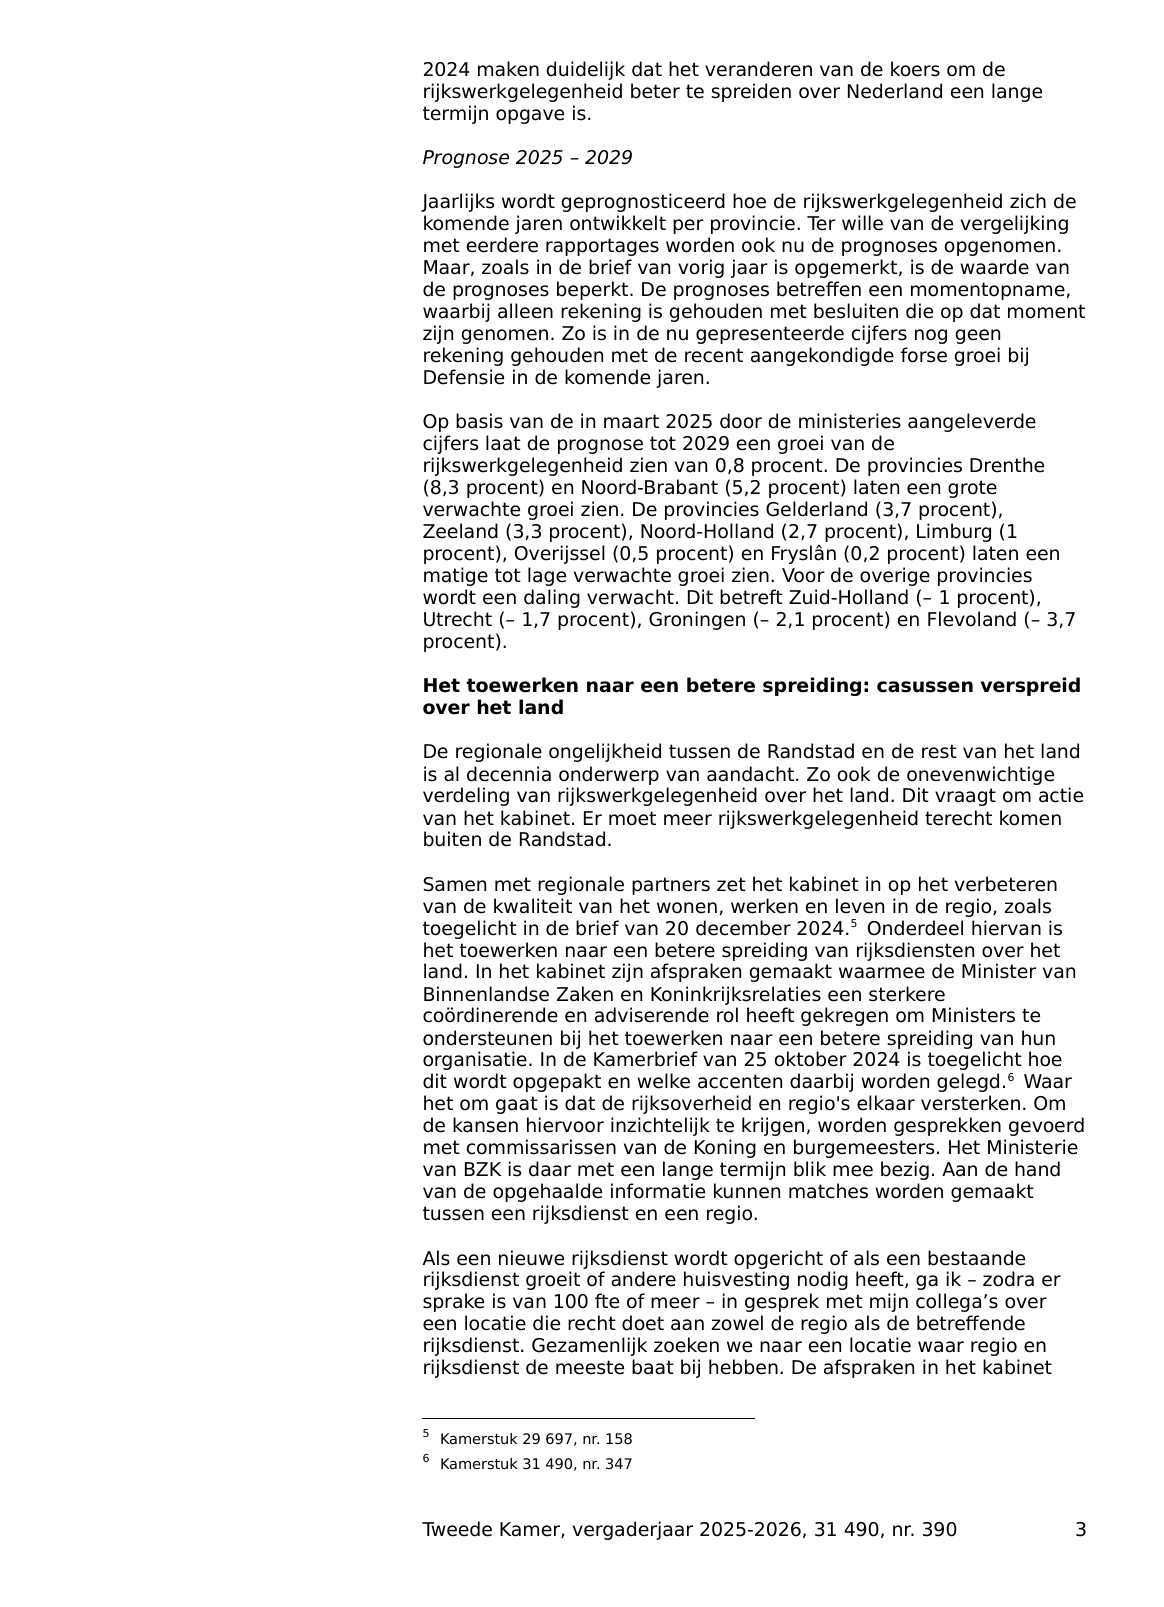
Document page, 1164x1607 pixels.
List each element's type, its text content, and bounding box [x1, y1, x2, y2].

subtitle Het toewerken naar een betere spreiding: casussen verspreid over het land [422, 675, 1087, 719]
text Als een nieuwe rijksdienst wordt opgericht of als een bestaande rijksdienst groeit of andere huisvesting nodig heeft, ga ik – zodra er sprake is van 100 fte of meer – in gesprek met mijn collega’s over een locatie die recht doet aan zowel de regio als de betreffende rijksdienst. Gezamenlijk zoeken we naar een locatie waar regio en rijksdienst de meeste baat bij hebben. De afspraken in het kabinet [422, 1247, 1087, 1379]
text De regionale ongelijkheid tussen de Randstad en de rest van het land is al decennia onderwerp van aandacht. Zo ook de onevenwichtige verdeling van rijkswerkgelegenheid over het land. Dit vraagt om actie van het kabinet. Er moet meer rijkswerkgelegenheid terecht komen buiten de Randstad. [422, 741, 1087, 851]
text Jaarlijks wordt geprognosticeerd hoe de rijkswerkgelegenheid zich de komende jaren ontwikkelt per provincie. Ter wille van de vergelijking met eerdere rapportages worden ook nu de prognoses opgenomen. Maar, zoals in de brief van vorig jaar is opgemerkt, is de waarde van de prognoses beperkt. De prognoses betreffen een momentopname, waarbij alleen rekening is gehouden met besluiten die op dat moment zijn genomen. Zo is in de nu gepresenteerde cijfers nog geen rekening gehouden met de recent aangekondigde forse groei bij Defensie in de komende jaren. [422, 191, 1087, 389]
text Kamerstuk 31 490, nr. 347 [422, 1452, 1087, 1474]
text 2024 maken duidelijk dat het veranderen van de koers om de rijkswerkgelegenheid beter te spreiden over Nederland een lange termijn opgave is. [422, 59, 1087, 125]
text Op basis van de in maart 2025 door de ministeries aangeleverde cijfers laat de prognose tot 2029 een groei van de rijkswerkgelegenheid zien van 0,8 procent. De provincies Drenthe (8,3 procent) en Noord-Brabant (5,2 procent) laten een grote verwachte groei zien. De provincies Gelderland (3,7 procent), Zeeland (3,3 procent), Noord-Holland (2,7 procent), Limburg (1 procent), Overijssel (0,5 procent) en Fryslân (0,2 procent) laten een matige tot lage verwachte groei zien. Voor de overige provincies wordt een daling verwacht. Dit betreft Zuid-Holland (– 1 procent), Utrecht (– 1,7 procent), Groningen (– 2,1 procent) en Flevoland (– 3,7 procent). [422, 411, 1087, 653]
text Kamerstuk 29 697, nr. 158 [422, 1427, 1087, 1449]
text Samen met regionale partners zet het kabinet in op het verbeteren van de kwaliteit van het wonen, werken en leven in de regio, zoals toegelicht in de brief van 20 december 2024. Onderdeel hiervan is het toewerken naar een betere spreiding van rijksdiensten over het land. In het kabinet zijn afspraken gemaakt waarmee de Minister van Binnenlandse Zaken en Koninkrijksrelaties een sterkere coördinerende en adviserende rol heeft gekregen om Ministers te ondersteunen bij het toewerken naar een betere spreiding van hun organisatie. In de Kamerbrief van 25 oktober 2024 is toegelicht hoe dit wordt opgepakt en welke accenten daarbij worden gelegd. Waar het om gaat is dat de rijksoverheid en regio's elkaar versterken. Om de kansen hiervoor inzichtelijk te krijgen, worden gesprekken gevoerd met commissarissen van de Koning en burgemeesters. Het Ministerie van BZK is daar met een lange termijn blik mee bezig. Aan de hand van de opgehaalde informatie kunnen matches worden gemaakt tussen een rijksdienst en een regio. [422, 873, 1087, 1225]
subtitle Prognose 2025 – 2029 [422, 147, 1087, 169]
